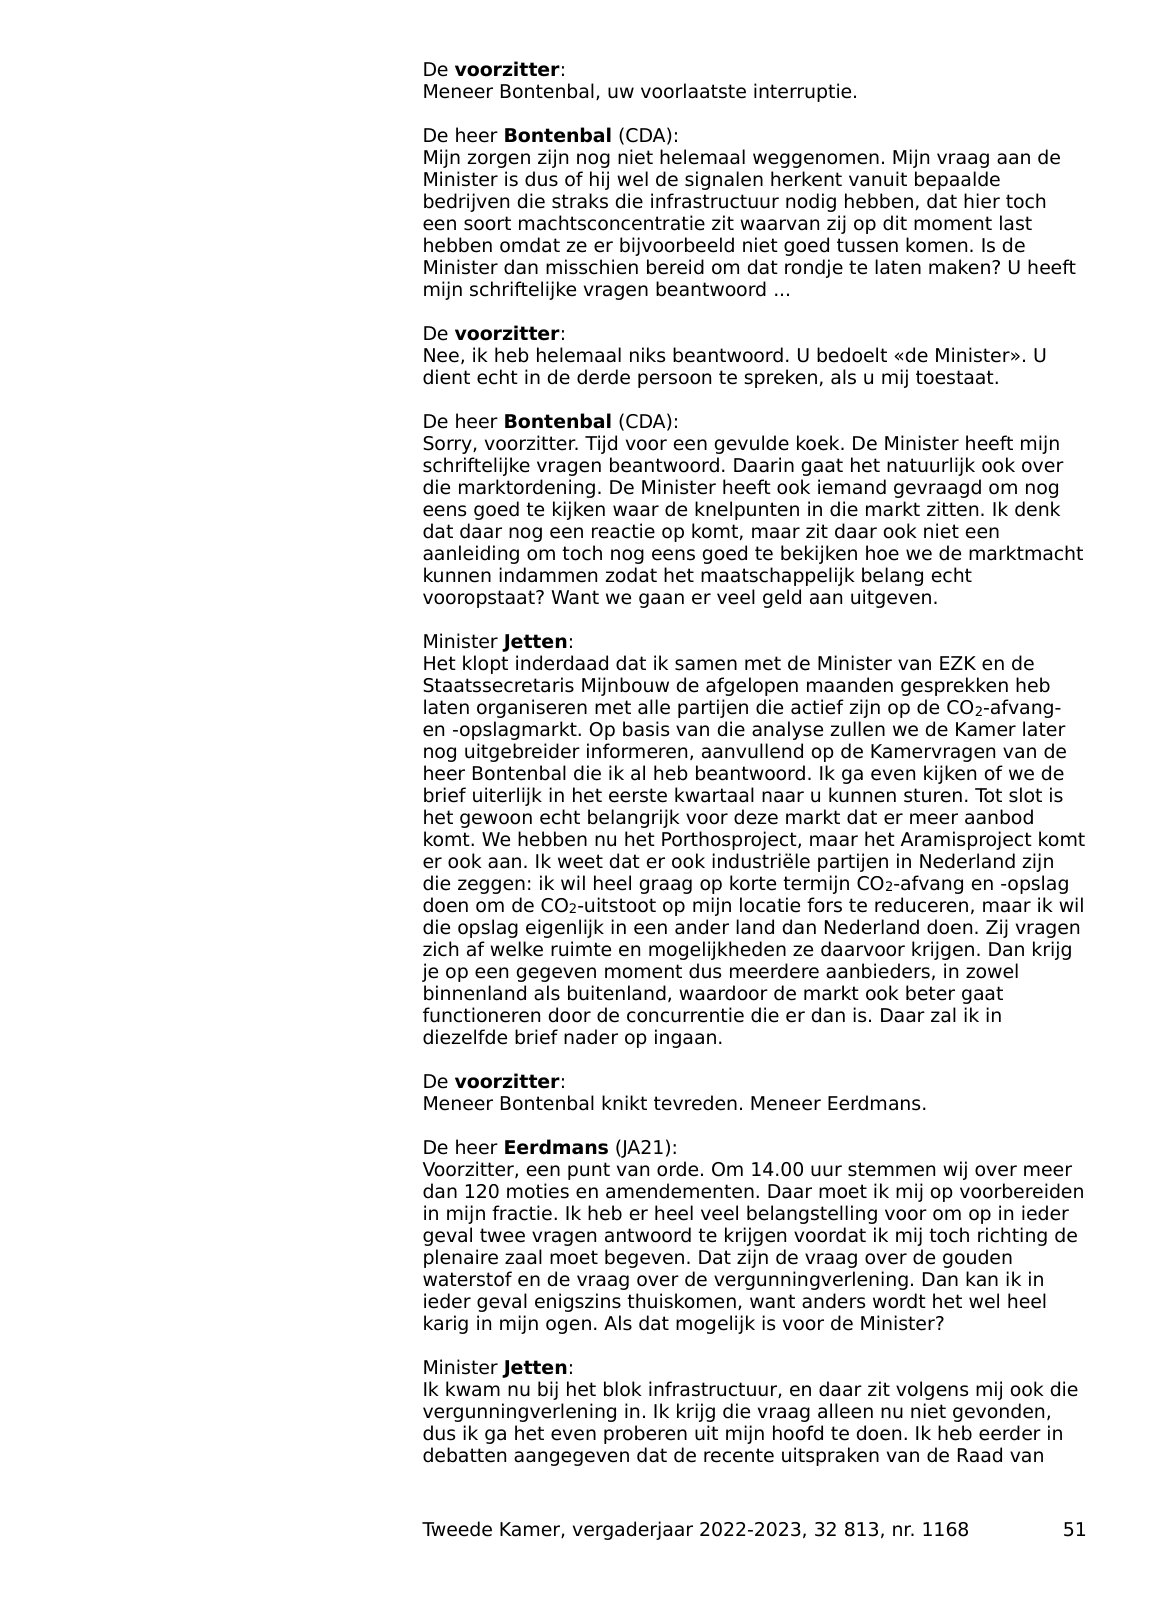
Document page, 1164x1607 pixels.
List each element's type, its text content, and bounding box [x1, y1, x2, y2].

text De heer Bontenbal (CDA): [422, 125, 1087, 147]
text De voorzitter: [422, 1071, 1087, 1093]
text Mijn zorgen zijn nog niet helemaal weggenomen. Mijn vraag aan de Minister is dus of hij wel de signalen herkent vanuit bepaalde bedrijven die straks die infrastructuur nodig hebben, dat hier toch een soort machtsconcentratie zit waarvan zij op dit moment last hebben omdat ze er bijvoorbeeld niet goed tussen komen. Is de Minister dan misschien bereid om dat rondje te laten maken? U heeft mijn schriftelijke vragen beantwoord ... [422, 147, 1087, 301]
text Voorzitter, een punt van orde. Om 14.00 uur stemmen wij over meer dan 120 moties en amendementen. Daar moet ik mij op voorbereiden in mijn fractie. Ik heb er heel veel belangstelling voor om op in ieder geval twee vragen antwoord te krijgen voordat ik mij toch richting de plenaire zaal moet begeven. Dat zijn de vraag over de gouden waterstof en de vraag over de vergunningverlening. Dan kan ik in ieder geval enigszins thuiskomen, want anders wordt het wel heel karig in mijn ogen. Als dat mogelijk is voor de Minister? [422, 1159, 1087, 1335]
text Minister Jetten: [422, 1357, 1087, 1379]
text Meneer Bontenbal knikt tevreden. Meneer Eerdmans. [422, 1093, 1087, 1115]
text De voorzitter: [422, 323, 1087, 345]
text Sorry, voorzitter. Tijd voor een gevulde koek. De Minister heeft mijn schriftelijke vragen beantwoord. Daarin gaat het natuurlijk ook over die marktordening. De Minister heeft ook iemand gevraagd om nog eens goed te kijken waar de knelpunten in die markt zitten. Ik denk dat daar nog een reactie op komt, maar zit daar ook niet een aanleiding om toch nog eens goed te bekijken hoe we de marktmacht kunnen indammen zodat het maatschappelijk belang echt vooropstaat? Want we gaan er veel geld aan uitgeven. [422, 433, 1087, 609]
text De heer Eerdmans (JA21): [422, 1137, 1087, 1159]
text De voorzitter: [422, 59, 1087, 81]
text Het klopt inderdaad dat ik samen met de Minister van EZK en de Staatssecretaris Mijnbouw de afgelopen maanden gesprekken heb laten organiseren met alle partijen die actief zijn op de CO2-afvang- en -opslagmarkt. Op basis van die analyse zullen we de Kamer later nog uitgebreider informeren, aanvullend op de Kamervragen van de heer Bontenbal die ik al heb beantwoord. Ik ga even kijken of we de brief uiterlijk in het eerste kwartaal naar u kunnen sturen. Tot slot is het gewoon echt belangrijk voor deze markt dat er meer aanbod komt. We hebben nu het Porthosproject, maar het Aramisproject komt er ook aan. Ik weet dat er ook industriële partijen in Nederland zijn die zeggen: ik wil heel graag op korte termijn CO2-afvang en -opslag doen om de CO2-uitstoot op mijn locatie fors te reduceren, maar ik wil die opslag eigenlijk in een ander land dan Nederland doen. Zij vragen zich af welke ruimte en mogelijkheden ze daarvoor krijgen. Dan krijg je op een gegeven moment dus meerdere aanbieders, in zowel binnenland als buitenland, waardoor de markt ook beter gaat functioneren door de concurrentie die er dan is. Daar zal ik in diezelfde brief nader op ingaan. [422, 653, 1087, 1049]
text Nee, ik heb helemaal niks beantwoord. U bedoelt «de Minister». U dient echt in de derde persoon te spreken, als u mij toestaat. [422, 345, 1087, 389]
text Meneer Bontenbal, uw voorlaatste interruptie. [422, 81, 1087, 103]
text Ik kwam nu bij het blok infrastructuur, en daar zit volgens mij ook die vergunningverlening in. Ik krijg die vraag alleen nu niet gevonden, dus ik ga het even proberen uit mijn hoofd te doen. Ik heb eerder in debatten aangegeven dat de recente uitspraken van de Raad van [422, 1379, 1087, 1467]
text De heer Bontenbal (CDA): [422, 411, 1087, 433]
text Minister Jetten: [422, 631, 1087, 653]
